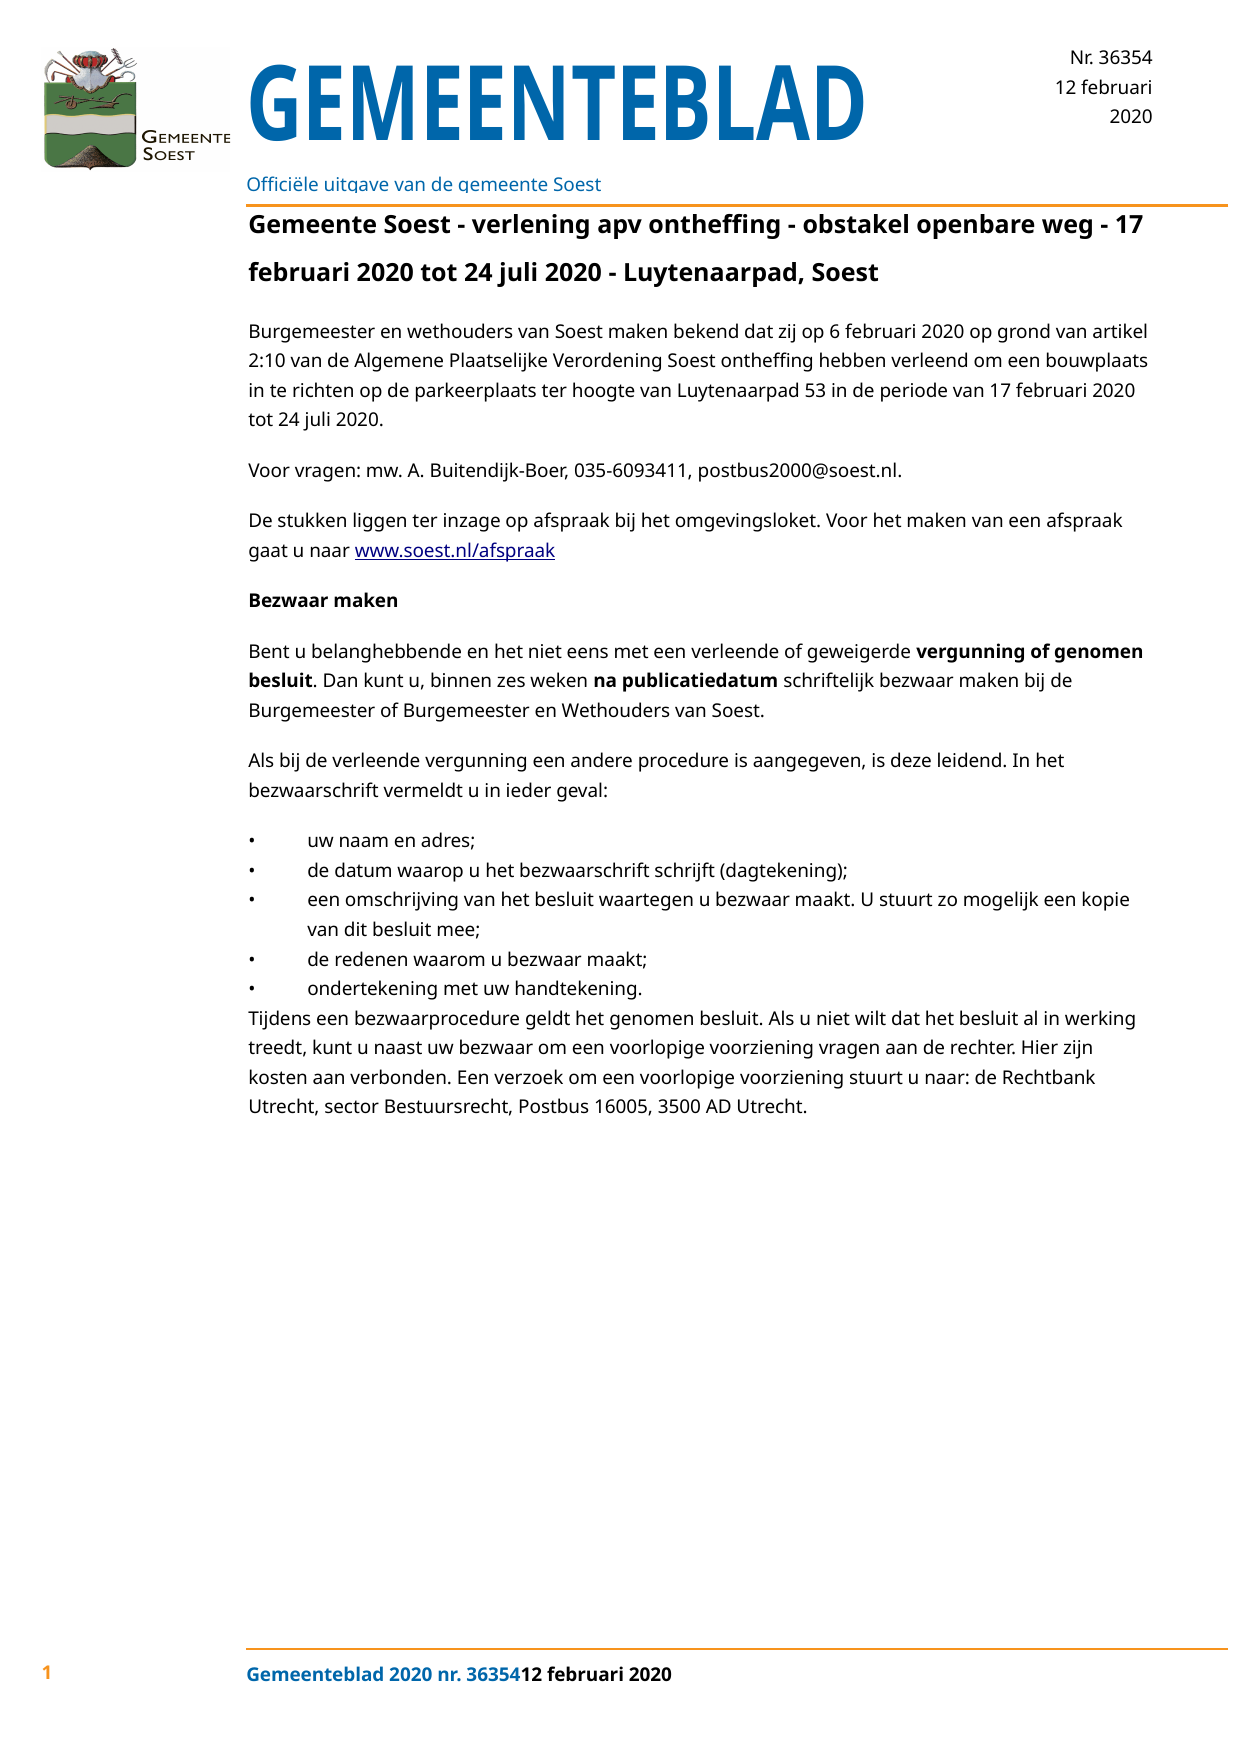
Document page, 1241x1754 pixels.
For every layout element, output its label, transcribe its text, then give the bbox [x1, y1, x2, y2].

list ondertekening met uw handtekening. [248, 975, 1152, 1001]
text Tijdens een bezwaarprocedure geldt het genomen besluit. Als u niet wilt dat het besluit al in werking treedt, kunt u naast uw bezwaar om een voorlopige voorziening vragen aan de rechter. Hier zijn kosten aan verbonden. Een verzoek om een voorlopige voorziening stuurt u naar: de Rechtbank Utrecht, sector Bestuursrecht, Postbus 16005, 3500 AD Utrecht. [248, 1005, 1152, 1119]
text De stukken liggen ter inzage op afspraak bij het omgevingsloket. Voor het maken van een afspraak gaat u naar www.soest.nl/afspraak [248, 507, 1152, 563]
list een omschrijving van het besluit waartegen u bezwaar maakt. U stuurt zo mogelijk een kopie van dit besluit mee; [248, 887, 1152, 942]
text Burgemeester en wethouders van Soest maken bekend dat zij op 6 februari 2020 op grond van artikel 2:10 van de Algemene Plaatselijke Verordening Soest ontheffing hebben verleend om een bouwplaats in te richten op de parkeerplaats ter hoogte van Luytenaarpad 53 in de periode van 17 februari 2020 tot 24 juli 2020. [248, 318, 1152, 432]
picture [41, 47, 231, 172]
text Voor vragen: mw. A. Buitendijk-Boer, 035-6093411, postbus2000@soest.nl. [248, 457, 1152, 483]
text Bezwaar maken [248, 587, 1152, 613]
list de datum waarop u het bezwaarschrift schrijft (dagtekening); [248, 857, 1152, 883]
text Gemeente Soest - verlening apv ontheffing - obstakel openbare weg - 17 februari 2020 tot 24 juli 2020 - Luytenaarpad, Soest [248, 207, 1152, 288]
list uw naam en adres; [248, 827, 1152, 853]
text Bent u belanghebbende en het niet eens met een verleende of geweigerde vergunning of genomen besluit. Dan kunt u, binnen zes weken na publicatiedatum schriftelijk bezwaar maken bij de Burgemeester of Burgemeester en Wethouders van Soest. [248, 638, 1152, 723]
list de redenen waarom u bezwaar maakt; [248, 946, 1152, 972]
text Als bij de verleende vergunning een andere procedure is aangegeven, is deze leidend. In het bezwaarschrift vermeldt u in ieder geval: [248, 747, 1152, 803]
